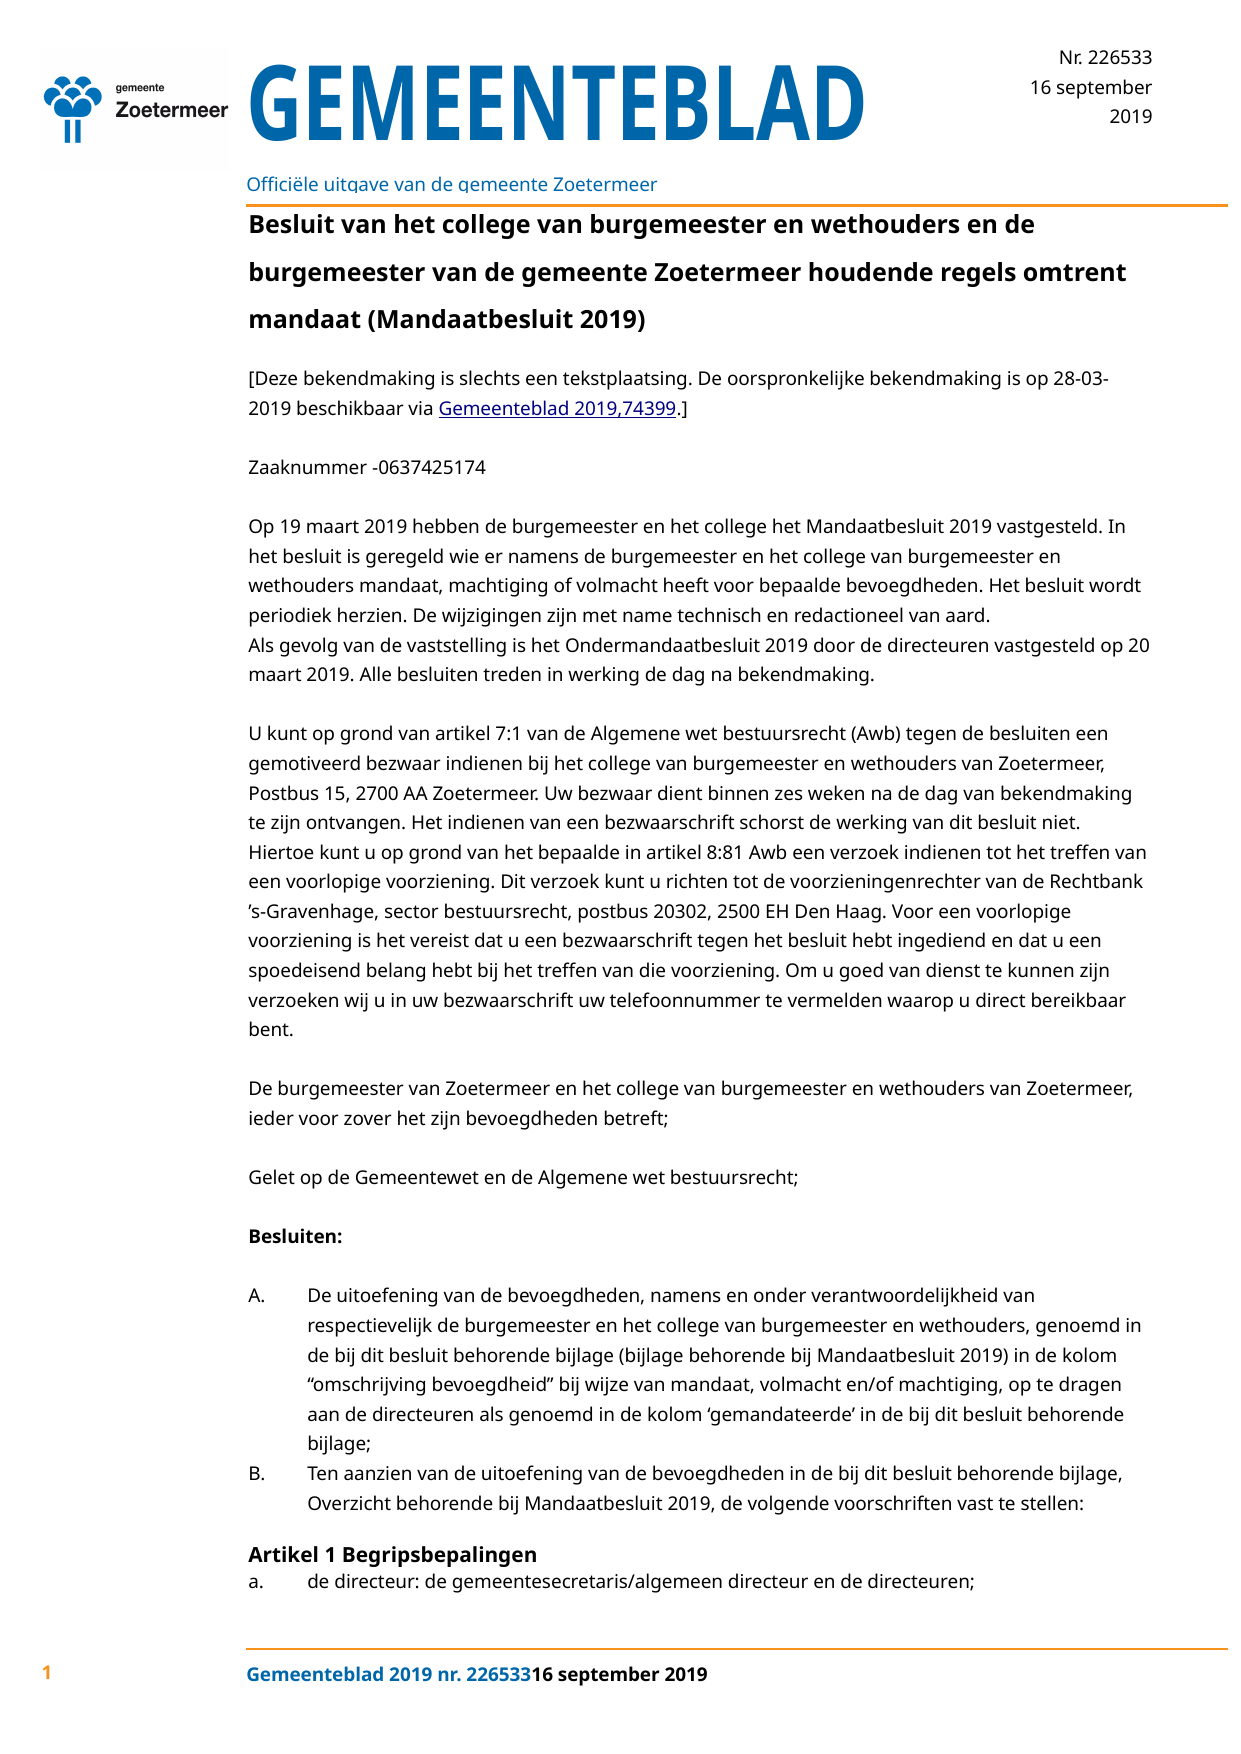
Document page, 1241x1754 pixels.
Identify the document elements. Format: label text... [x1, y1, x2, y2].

text Besluit van het college van burgemeester en wethouders en de burgemeester van de gemeente Zoetermeer houdende regels omtrent mandaat (Mandaatbesluit 2019) [248, 207, 1152, 336]
text Gelet op de Gemeentewet en de Algemene wet bestuursrecht; [248, 1164, 1152, 1190]
text Op 19 maart 2019 hebben de burgemeester en het college het Mandaatbesluit 2019 vastgesteld. In het besluit is geregeld wie er namens de burgemeester en het college van burgemeester en wethouders mandaat, machtiging of volmacht heeft voor bepaalde bevoegdheden. Het besluit wordt periodiek herzien. De wijzigingen zijn met name technisch en redactioneel van aard. [248, 513, 1152, 628]
text Artikel 1 Begripsbepalingen [248, 1540, 1152, 1568]
list De uitoefening van de bevoegdheden, namens en onder verantwoordelijkheid van respectievelijk de burgemeester en het college van burgemeester en wethouders, genoemd in de bij dit besluit behorende bijlage (bijlage behorende bij Mandaatbesluit 2019) in de kolom “omschrijving bevoegdheid” bij wijze van mandaat, volmacht en/of machtiging, op te dragen aan de directeuren als genoemd in de kolom ‘gemandateerde’ in de bij dit besluit behorende bijlage; [248, 1283, 1152, 1456]
list Ten aanzien van de uitoefening van de bevoegdheden in de bij dit besluit behorende bijlage, Overzicht behorende bij Mandaatbesluit 2019, de volgende voorschriften vast te stellen: [248, 1460, 1152, 1515]
text [Deze bekendmaking is slechts een tekstplaatsing. De oorspronkelijke bekendmaking is op 28-03-2019 beschikbaar via Gemeenteblad 2019,74399.] [248, 366, 1152, 421]
text Zaaknummer -0637425174 [248, 454, 1152, 480]
picture [41, 47, 231, 172]
text Besluiten: [248, 1223, 1152, 1249]
text De burgemeester van Zoetermeer en het college van burgemeester en wethouders van Zoetermeer, ieder voor zover het zijn bevoegdheden betreft; [248, 1076, 1152, 1131]
text Als gevolg van de vaststelling is het Ondermandaatbesluit 2019 door de directeuren vastgesteld op 20 maart 2019. Alle besluiten treden in werking de dag na bekendmaking. [248, 632, 1152, 687]
text U kunt op grond van artikel 7:1 van de Algemene wet bestuursrecht (Awb) tegen de besluiten een gemotiveerd bezwaar indienen bij het college van burgemeester en wethouders van Zoetermeer, Postbus 15, 2700 AA Zoetermeer. Uw bezwaar dient binnen zes weken na de dag van bekendmaking te zijn ontvangen. Het indienen van een bezwaarschrift schorst de werking van dit besluit niet. Hiertoe kunt u op grond van het bepaalde in artikel 8:81 Awb een verzoek indienen tot het treffen van een voorlopige voorziening. Dit verzoek kunt u richten tot de voorzieningenrechter van de Rechtbank ’s-Gravenhage, sector bestuursrecht, postbus 20302, 2500 EH Den Haag. Voor een voorlopige voorziening is het vereist dat u een bezwaarschrift tegen het besluit hebt ingediend en dat u een spoedeisend belang hebt bij het treffen van die voorziening. Om u goed van dienst te kunnen zijn verzoeken wij u in uw bezwaarschrift uw telefoonnummer te vermelden waarop u direct bereikbaar bent. [248, 721, 1152, 1042]
list de directeur: de gemeentesecretaris/algemeen directeur en de directeuren; [248, 1568, 1152, 1594]
